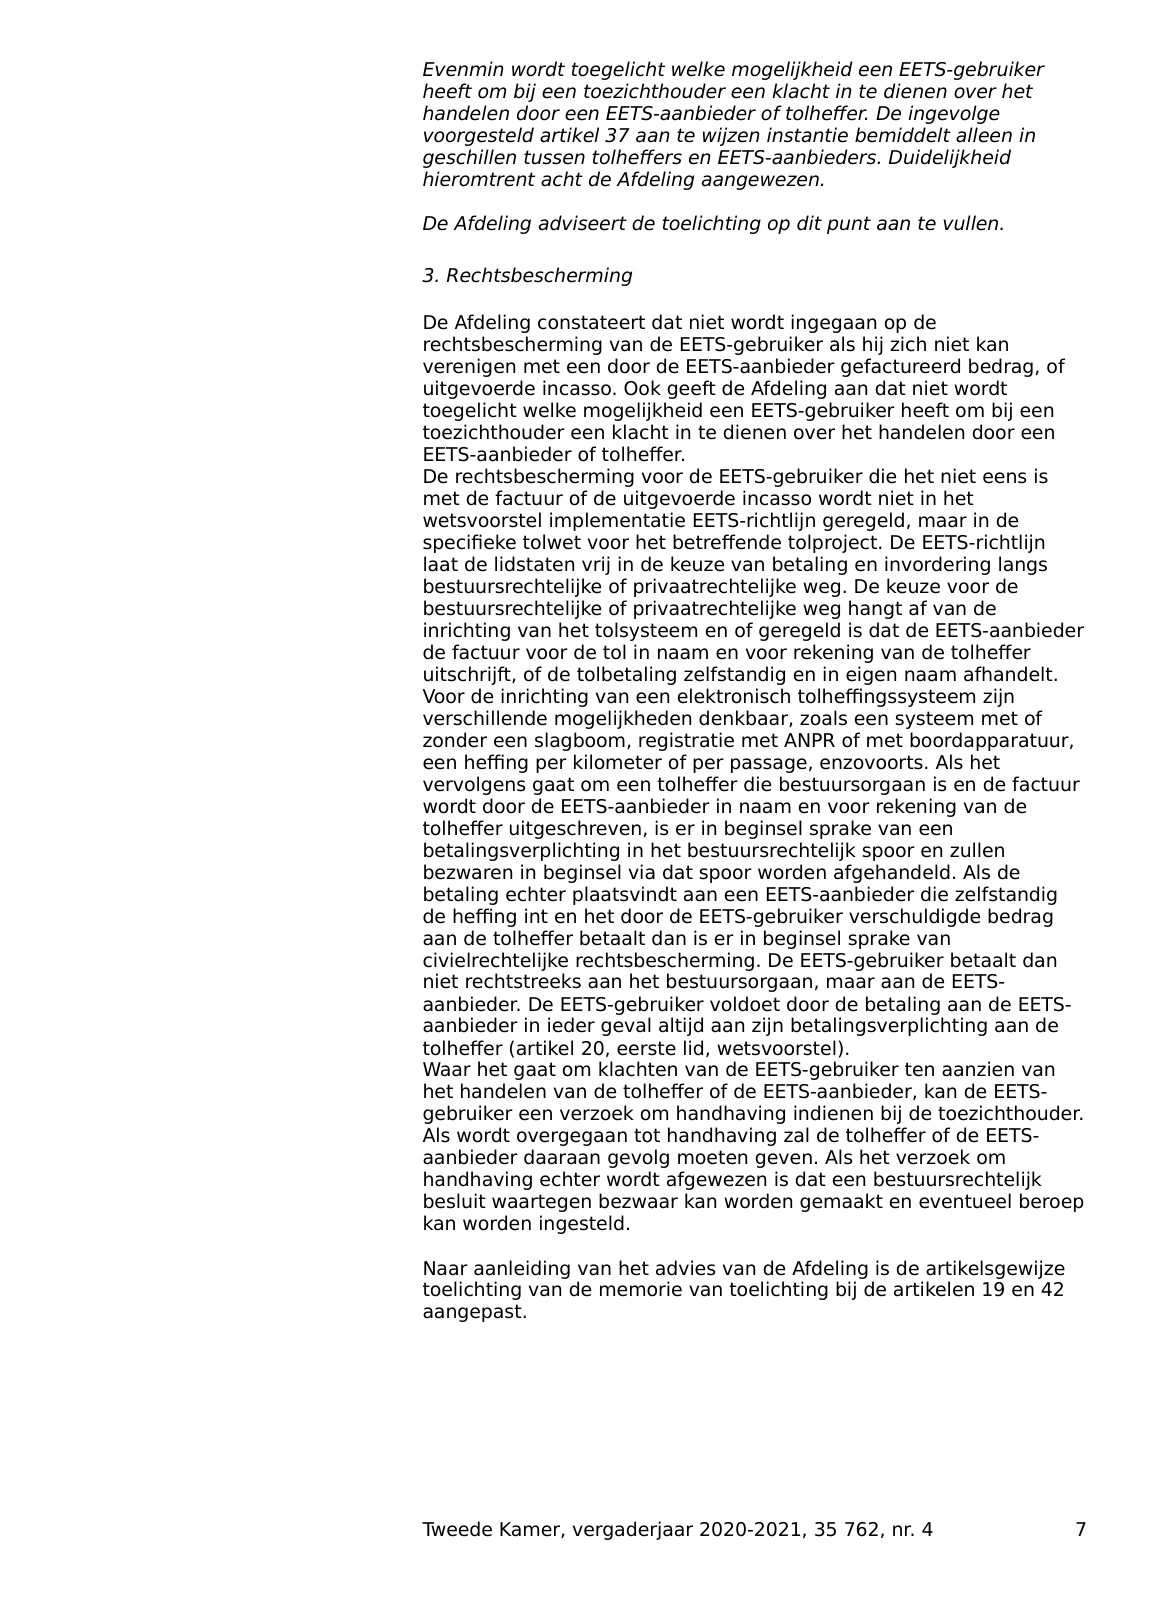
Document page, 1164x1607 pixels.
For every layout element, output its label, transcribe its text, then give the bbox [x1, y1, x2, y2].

text De rechtsbescherming voor de EETS-gebruiker die het niet eens is met de factuur of de uitgevoerde incasso wordt niet in het wetsvoorstel implementatie EETS-richtlijn geregeld, maar in de specifieke tolwet voor het betreffende tolproject. De EETS-richtlijn laat de lidstaten vrij in de keuze van betaling en invordering langs bestuursrechtelijke of privaatrechtelijke weg. De keuze voor de bestuursrechtelijke of privaatrechtelijke weg hangt af van de inrichting van het tolsysteem en of geregeld is dat de EETS-aanbieder de factuur voor de tol in naam en voor rekening van de tolheffer uitschrijft, of de tolbetaling zelfstandig en in eigen naam afhandelt. [422, 466, 1087, 686]
text De Afdeling adviseert de toelichting op dit punt aan te vullen. [422, 213, 1087, 235]
text Naar aanleiding van het advies van de Afdeling is de artikelsgewijze toelichting van de memorie van toelichting bij de artikelen 19 en 42 aangepast. [422, 1257, 1087, 1323]
text De Afdeling constateert dat niet wordt ingegaan op de rechtsbescherming van de EETS-gebruiker als hij zich niet kan verenigen met een door de EETS-aanbieder gefactureerd bedrag, of uitgevoerde incasso. Ook geeft de Afdeling aan dat niet wordt toegelicht welke mogelijkheid een EETS-gebruiker heeft om bij een toezichthouder een klacht in te dienen over het handelen door een EETS-aanbieder of tolheffer. [422, 312, 1087, 466]
subtitle 3. Rechtsbescherming [422, 265, 1087, 287]
text Evenmin wordt toegelicht welke mogelijkheid een EETS-gebruiker heeft om bij een toezichthouder een klacht in te dienen over het handelen door een EETS-aanbieder of tolheffer. De ingevolge voorgesteld artikel 37 aan te wijzen instantie bemiddelt alleen in geschillen tussen tolheffers en EETS-aanbieders. Duidelijkheid hieromtrent acht de Afdeling aangewezen. [422, 59, 1087, 191]
text Waar het gaat om klachten van de EETS-gebruiker ten aanzien van het handelen van de tolheffer of de EETS-aanbieder, kan de EETS-gebruiker een verzoek om handhaving indienen bij de toezichthouder. Als wordt overgegaan tot handhaving zal de tolheffer of de EETS-aanbieder daaraan gevolg moeten geven. Als het verzoek om handhaving echter wordt afgewezen is dat een bestuursrechtelijk besluit waartegen bezwaar kan worden gemaakt en eventueel beroep kan worden ingesteld. [422, 1059, 1087, 1235]
text Voor de inrichting van een elektronisch tolheffingssysteem zijn verschillende mogelijkheden denkbaar, zoals een systeem met of zonder een slagboom, registratie met ANPR of met boordapparatuur, een heffing per kilometer of per passage, enzovoorts. Als het vervolgens gaat om een tolheffer die bestuursorgaan is en de factuur wordt door de EETS-aanbieder in naam en voor rekening van de tolheffer uitgeschreven, is er in beginsel sprake van een betalingsverplichting in het bestuursrechtelijk spoor en zullen bezwaren in beginsel via dat spoor worden afgehandeld. Als de betaling echter plaatsvindt aan een EETS-aanbieder die zelfstandig de heffing int en het door de EETS-gebruiker verschuldigde bedrag aan de tolheffer betaalt dan is er in beginsel sprake van civielrechtelijke rechtsbescherming. De EETS-gebruiker betaalt dan niet rechtstreeks aan het bestuursorgaan, maar aan de EETS-aanbieder. De EETS-gebruiker voldoet door de betaling aan de EETS-aanbieder in ieder geval altijd aan zijn betalingsverplichting aan de tolheffer (artikel 20, eerste lid, wetsvoorstel). [422, 686, 1087, 1059]
